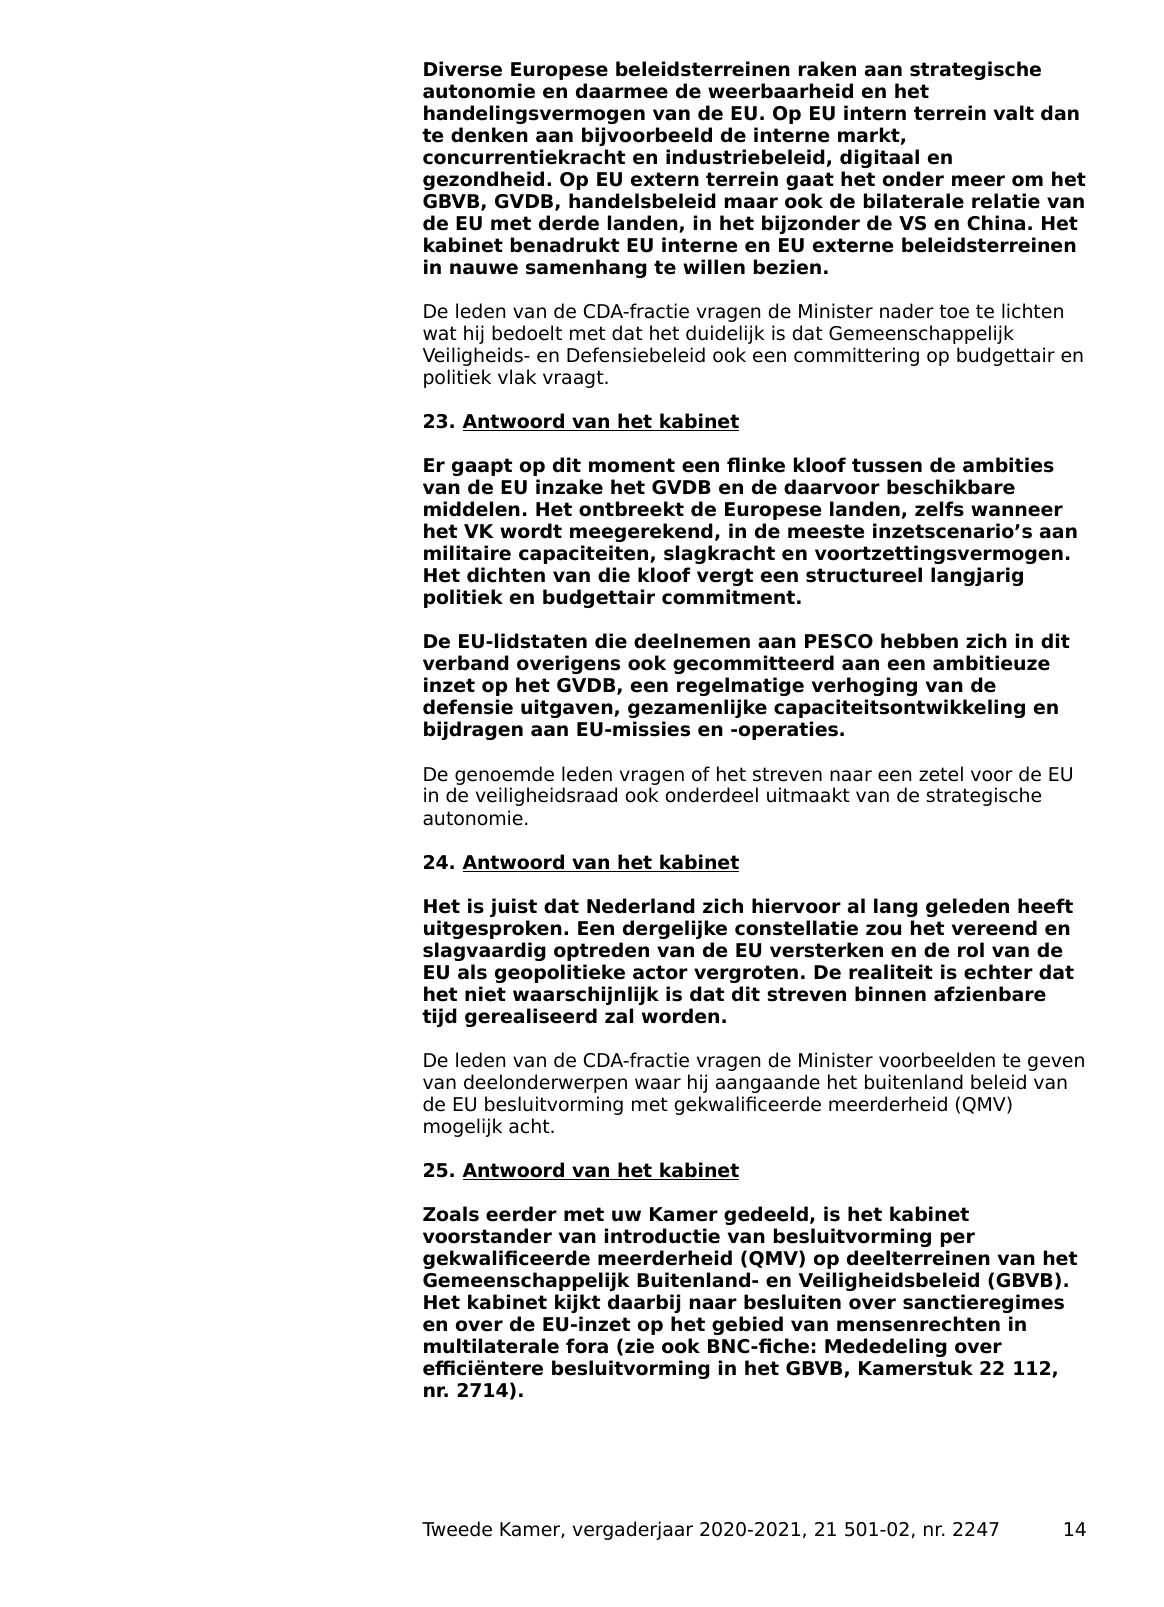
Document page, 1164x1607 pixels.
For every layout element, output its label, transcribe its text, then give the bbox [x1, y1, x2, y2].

text Zoals eerder met uw Kamer gedeeld, is het kabinet voorstander van introductie van besluitvorming per gekwalificeerde meerderheid (QMV) op deelterreinen van het Gemeenschappelijk Buitenland- en Veiligheidsbeleid (GBVB). Het kabinet kijkt daarbij naar besluiten over sanctieregimes en over de EU-inzet op het gebied van mensenrechten in multilaterale fora (zie ook BNC-fiche: Mededeling over efficiëntere besluitvorming in het GBVB, Kamerstuk 22 112, nr. 2714). [422, 1204, 1087, 1402]
text De EU-lidstaten die deelnemen aan PESCO hebben zich in dit verband overigens ook gecommitteerd aan een ambitieuze inzet op het GVDB, een regelmatige verhoging van de defensie uitgaven, gezamenlijke capaciteitsontwikkeling en bijdragen aan EU-missies en -operaties. [422, 631, 1087, 741]
subtitle 24. Antwoord van het kabinet [422, 852, 1087, 873]
text Het is juist dat Nederland zich hiervoor al lang geleden heeft uitgesproken. Een dergelijke constellatie zou het vereend en slagvaardig optreden van de EU versterken en de rol van de EU als geopolitieke actor vergroten. De realiteit is echter dat het niet waarschijnlijk is dat dit streven binnen afzienbare tijd gerealiseerd zal worden. [422, 896, 1087, 1028]
text De leden van de CDA-fractie vragen de Minister nader toe te lichten wat hij bedoelt met dat het duidelijk is dat Gemeenschappelijk Veiligheids- en Defensiebeleid ook een committering op budgettair en politiek vlak vraagt. [422, 301, 1087, 389]
text De leden van de CDA-fractie vragen de Minister voorbeelden te geven van deelonderwerpen waar hij aangaande het buitenland beleid van de EU besluitvorming met gekwalificeerde meerderheid (QMV) mogelijk acht. [422, 1050, 1087, 1138]
subtitle 23. Antwoord van het kabinet [422, 411, 1087, 433]
text De genoemde leden vragen of het streven naar een zetel voor de EU in de veiligheidsraad ook onderdeel uitmaakt van de strategische autonomie. [422, 763, 1087, 829]
text Diverse Europese beleidsterreinen raken aan strategische autonomie en daarmee de weerbaarheid en het handelingsvermogen van de EU. Op EU intern terrein valt dan te denken aan bijvoorbeeld de interne markt, concurrentiekracht en industriebeleid, digitaal en gezondheid. Op EU extern terrein gaat het onder meer om het GBVB, GVDB, handelsbeleid maar ook de bilaterale relatie van de EU met derde landen, in het bijzonder de VS en China. Het kabinet benadrukt EU interne en EU externe beleidsterreinen in nauwe samenhang te willen bezien. [422, 59, 1087, 279]
subtitle 25. Antwoord van het kabinet [422, 1160, 1087, 1182]
text Er gaapt op dit moment een flinke kloof tussen de ambities van de EU inzake het GVDB en de daarvoor beschikbare middelen. Het ontbreekt de Europese landen, zelfs wanneer het VK wordt meegerekend, in de meeste inzetscenario’s aan militaire capaciteiten, slagkracht en voortzettingsvermogen. Het dichten van die kloof vergt een structureel langjarig politiek en budgettair commitment. [422, 455, 1087, 609]
